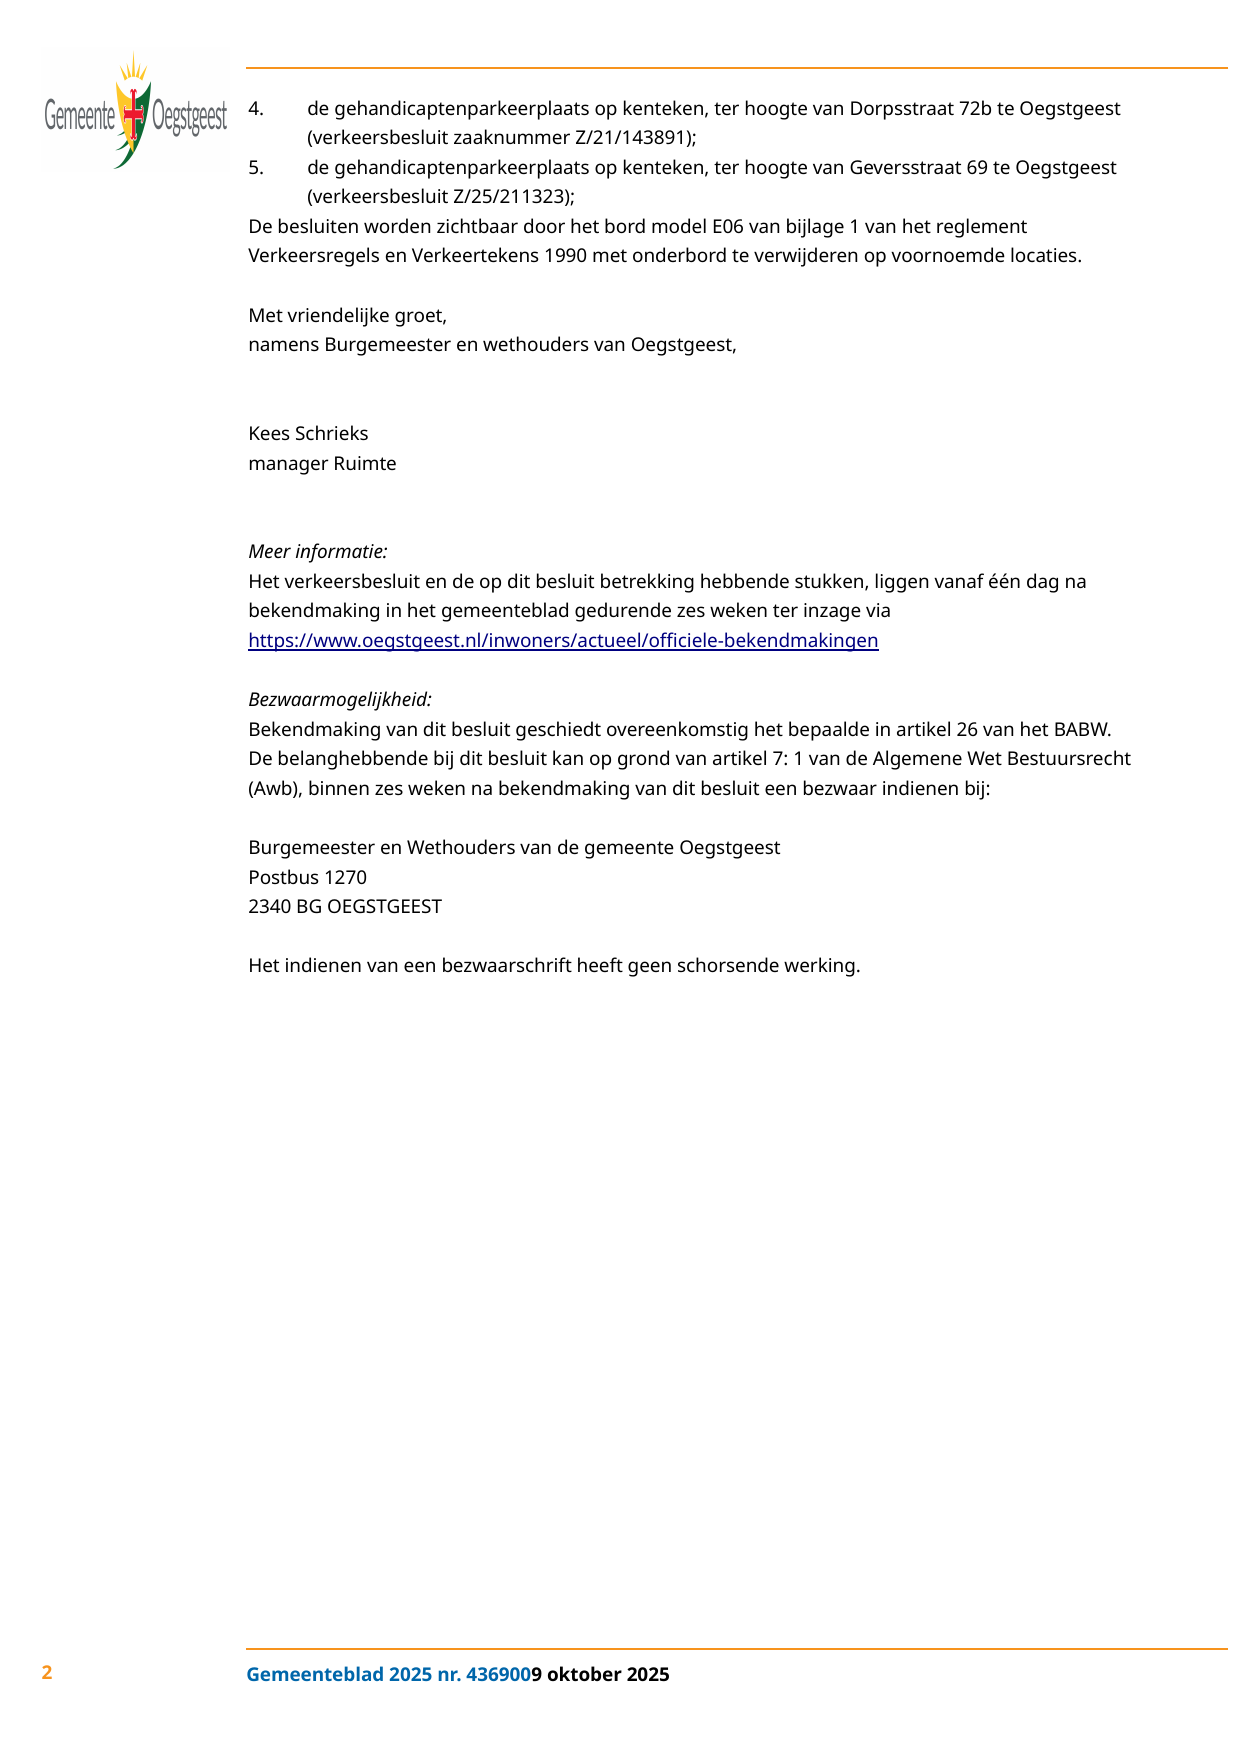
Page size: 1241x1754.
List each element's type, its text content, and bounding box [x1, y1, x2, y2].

list de gehandicaptenparkeerplaats op kenteken, ter hoogte van Geversstraat 69 te Oegstgeest (verkeersbesluit Z/25/211323); [248, 154, 1152, 209]
text Het indienen van een bezwaarschrift heeft geen schorsende werking. [248, 953, 1152, 978]
text Met vriendelijke groet, [248, 302, 1152, 328]
list de gehandicaptenparkeerplaats op kenteken, ter hoogte van Dorpsstraat 72b te Oegstgeest (verkeersbesluit zaaknummer Z/21/143891); [248, 95, 1152, 150]
picture [41, 47, 231, 172]
text Het verkeersbesluit en de op dit besluit betrekking hebbende stukken, liggen vanaf één dag na bekendmaking in het gemeenteblad gedurende zes weken ter inzage via https://www.oegstgeest.nl/inwoners/actueel/officiele-bekendmakingen [248, 568, 1152, 653]
text Postbus 1270 [248, 864, 1152, 890]
text Meer informatie: [248, 538, 1152, 564]
text namens Burgemeester en wethouders van Oegstgeest, [248, 331, 1152, 357]
text Burgemeester en Wethouders van de gemeente Oegstgeest [248, 834, 1152, 860]
text Bezwaarmogelijkheid: [248, 686, 1152, 712]
text Kees Schrieks [248, 420, 1152, 446]
text Bekendmaking van dit besluit geschiedt overeenkomstig het bepaalde in artikel 26 van het BABW. [248, 716, 1152, 742]
text De besluiten worden zichtbaar door het bord model E06 van bijlage 1 van het reglement Verkeersregels en Verkeertekens 1990 met onderbord te verwijderen op voornoemde locaties. [248, 213, 1152, 268]
text manager Ruimte [248, 450, 1152, 476]
text 2340 BG OEGSTGEEST [248, 893, 1152, 919]
text De belanghebbende bij dit besluit kan op grond van artikel 7: 1 van de Algemene Wet Bestuursrecht (Awb), binnen zes weken na bekendmaking van dit besluit een bezwaar indienen bij: [248, 746, 1152, 801]
